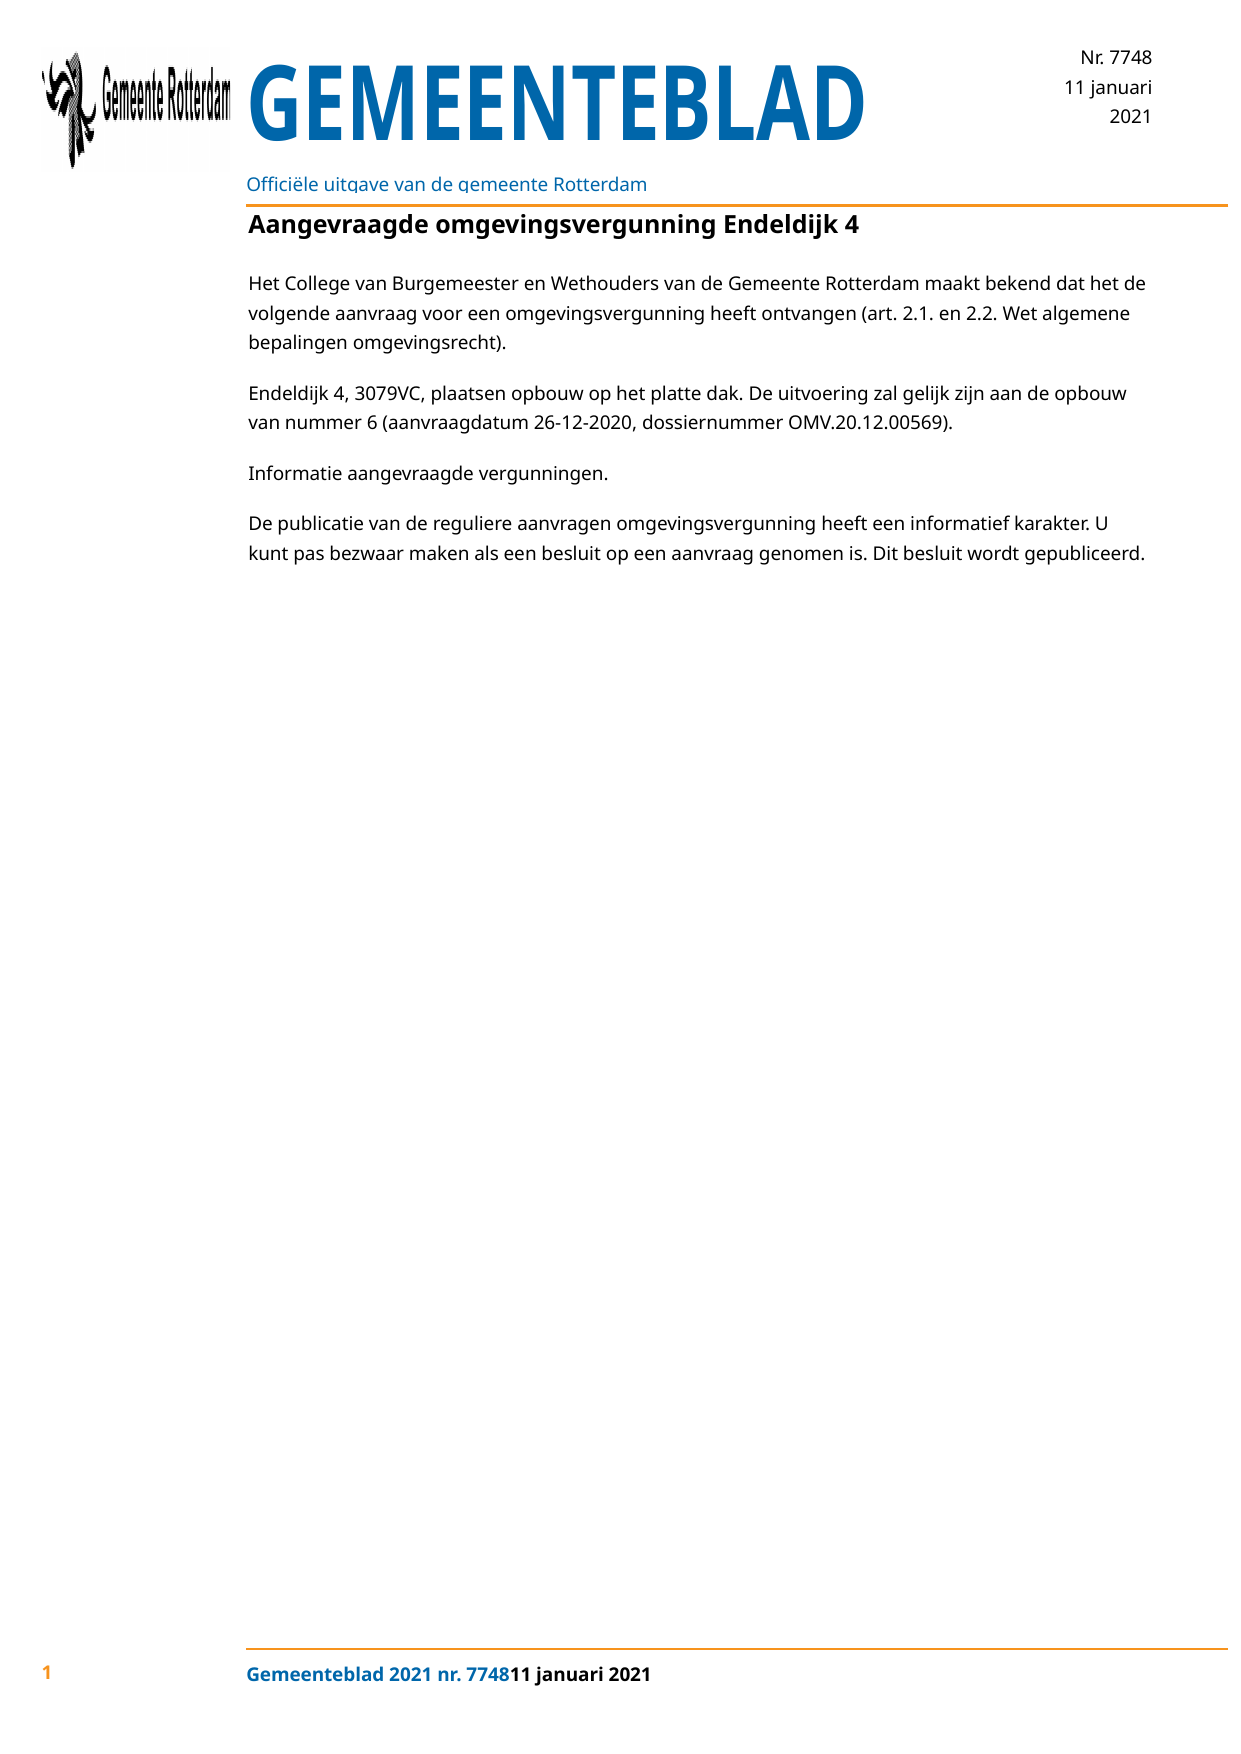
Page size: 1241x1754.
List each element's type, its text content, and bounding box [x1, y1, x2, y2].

text Endeldijk 4, 3079VC, plaatsen opbouw op het platte dak. De uitvoering zal gelijk zijn aan de opbouw van nummer 6 (aanvraagdatum 26-12-2020, dossiernummer OMV.20.12.00569). [248, 380, 1152, 435]
text Het College van Burgemeester en Wethouders van de Gemeente Rotterdam maakt bekend dat het de volgende aanvraag voor een omgevingsvergunning heeft ontvangen (art. 2.1. en 2.2. Wet algemene bepalingen omgevingsrecht). [248, 270, 1152, 355]
text Aangevraagde omgevingsvergunning Endeldijk 4 [248, 207, 1152, 241]
text De publicatie van de reguliere aanvragen omgevingsvergunning heeft een informatief karakter. U kunt pas bezwaar maken als een besluit op een aanvraag genomen is. Dit besluit wordt gepubliceerd. [248, 510, 1152, 566]
text Informatie aangevraagde vergunningen. [248, 460, 1152, 486]
picture [41, 47, 231, 172]
